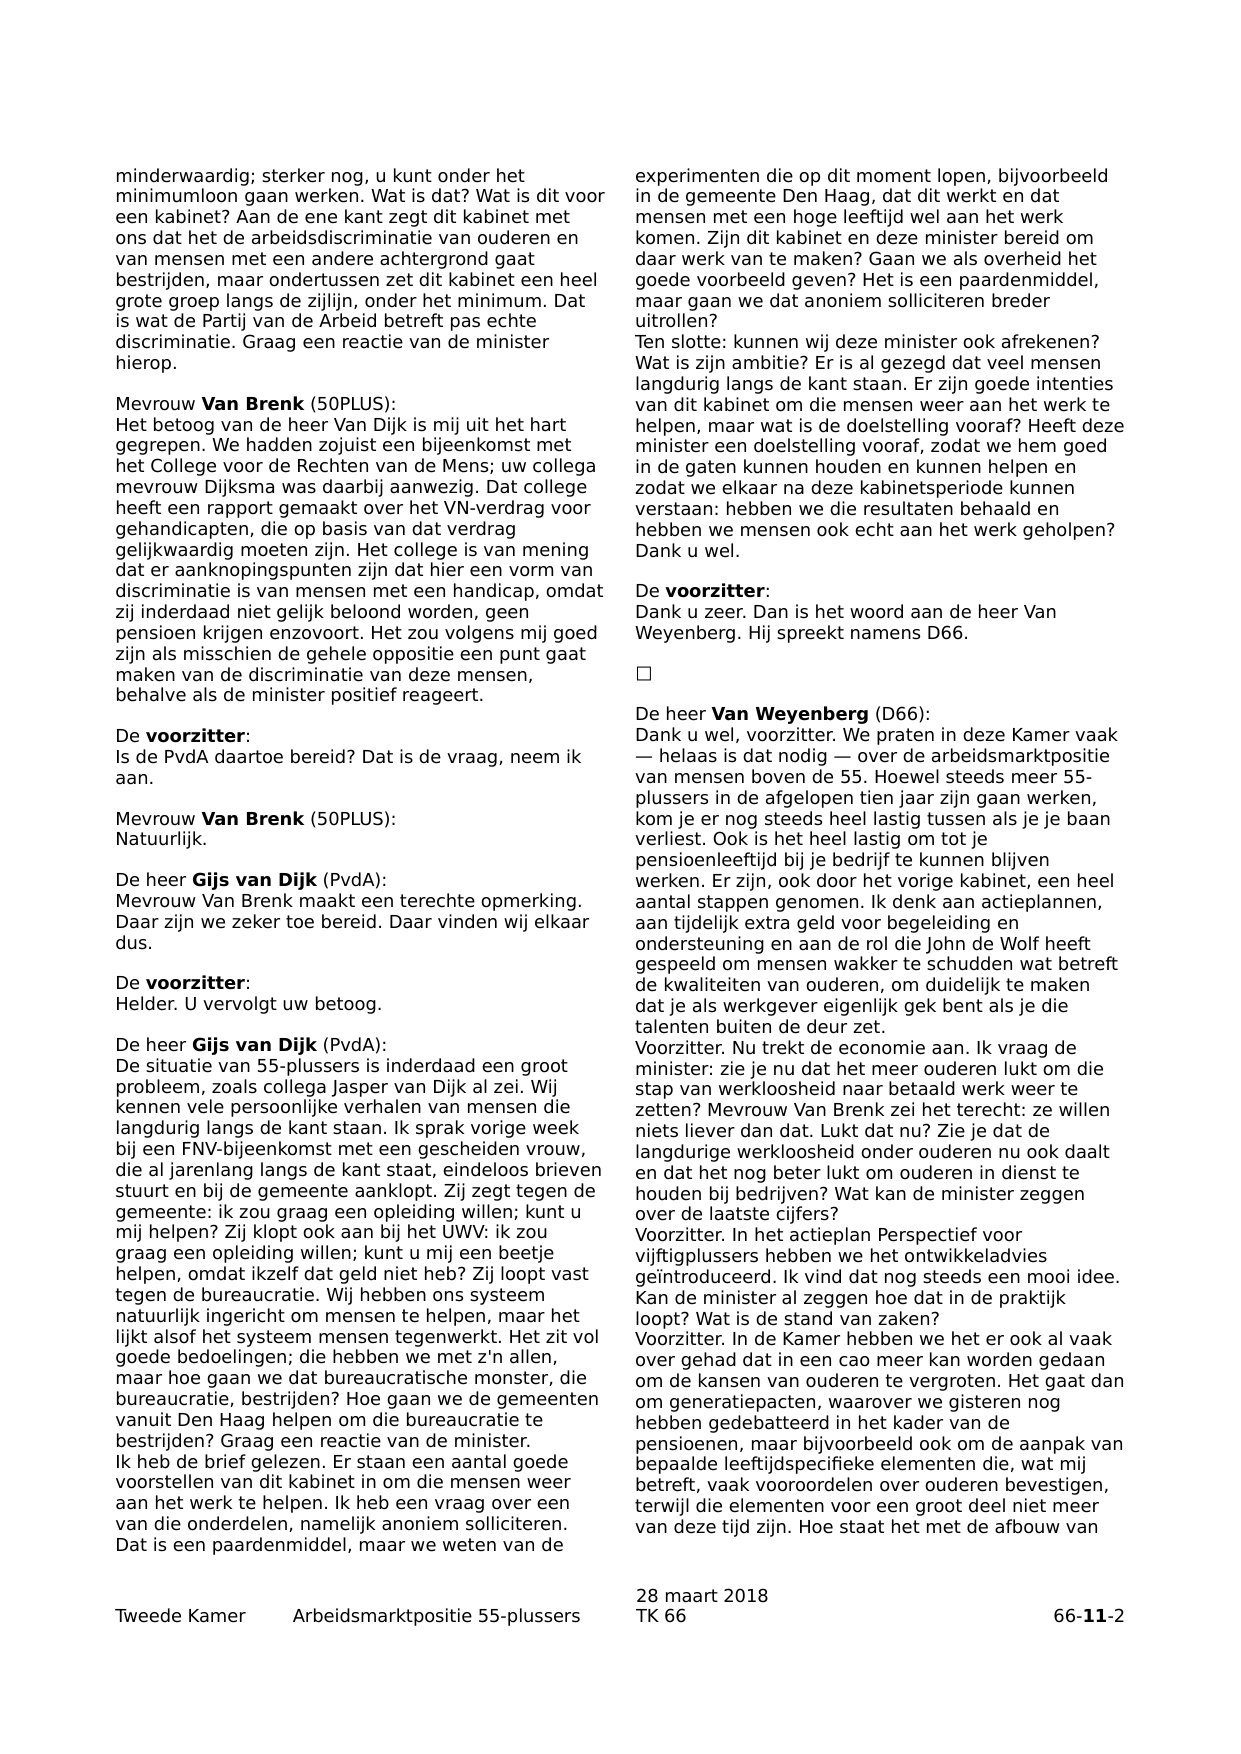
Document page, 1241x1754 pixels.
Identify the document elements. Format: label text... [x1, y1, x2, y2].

text De heer Gijs van Dijk (PvdA): [115, 1035, 605, 1056]
text Voorzitter. Nu trekt de economie aan. Ik vraag de minister: zie je nu dat het meer ouderen lukt om die stap van werkloosheid naar betaald werk weer te zetten? Mevrouw Van Brenk zei het terecht: ze willen niets liever dan dat. Lukt dat nu? Zie je dat de langdurige werkloosheid onder ouderen nu ook daalt en dat het nog beter lukt om ouderen in dienst te houden bij bedrijven? Wat kan de minister zeggen over de laatste cijfers? [635, 1037, 1125, 1225]
text Natuurlijk. [115, 829, 605, 850]
text Voorzitter. In het actieplan Perspectief voor vijftigplussers hebben we het ontwikkeladvies geïntroduceerd. Ik vind dat nog steeds een mooi idee. Kan de minister al zeggen hoe dat in de praktijk loopt? Wat is de stand van zaken? [635, 1225, 1125, 1329]
text Dank u wel. [635, 540, 1125, 561]
text De voorzitter: [115, 973, 605, 994]
text De heer Van Weyenberg (D66): [635, 704, 1125, 725]
text Ik heb de brief gelezen. Er staan een aantal goede voorstellen van dit kabinet in om die mensen weer aan het werk te helpen. Ik heb een vraag over een van die onderdelen, namelijk anoniem solliciteren. Dat is een paardenmiddel, maar we weten van de [115, 1451, 605, 1556]
text Mevrouw Van Brenk (50PLUS): [115, 394, 605, 414]
text De voorzitter: [635, 581, 1125, 602]
text De heer Gijs van Dijk (PvdA): [115, 870, 605, 891]
text Ten slotte: kunnen wij deze minister ook afrekenen? Wat is zijn ambitie? Er is al gezegd dat veel mensen langdurig langs de kant staan. Er zijn goede intenties van dit kabinet om die mensen weer aan het werk te helpen, maar wat is de doelstelling vooraf? Heeft deze minister een doelstelling vooraf, zodat we hem goed in de gaten kunnen houden en kunnen helpen en zodat we elkaar na deze kabinetsperiode kunnen verstaan: hebben we die resultaten behaald en hebben we mensen ook echt aan het werk geholpen? [635, 332, 1125, 540]
text minderwaardig; sterker nog, u kunt onder het minimumloon gaan werken. Wat is dat? Wat is dit voor een kabinet? Aan de ene kant zegt dit kabinet met ons dat het de arbeidsdiscriminatie van ouderen en van mensen met een andere achtergrond gaat bestrijden, maar ondertussen zet dit kabinet een heel grote groep langs de zijlijn, onder het minimum. Dat is wat de Partij van de Arbeid betreft pas echte discriminatie. Graag een reactie van de minister hierop. [115, 165, 605, 374]
text Voorzitter. In de Kamer hebben we het er ook al vaak over gehad dat in een cao meer kan worden gedaan om de kansen van ouderen te vergroten. Het gaat dan om generatiepacten, waarover we gisteren nog hebben gedebatteerd in het kader van de pensioenen, maar bijvoorbeeld ook om de aanpak van bepaalde leeftijdspecifieke elementen die, wat mij betreft, vaak vooroordelen over ouderen bevestigen, terwijl die elementen voor een groot deel niet meer van deze tijd zijn. Hoe staat het met de afbouw van [635, 1329, 1125, 1537]
text Het betoog van de heer Van Dijk is mij uit het hart gegrepen. We hadden zojuist een bijeenkomst met het College voor de Rechten van de Mens; uw collega mevrouw Dijksma was daarbij aanwezig. Dat college heeft een rapport gemaakt over het VN-verdrag voor gehandicapten, die op basis van dat verdrag gelijkwaardig moeten zijn. Het college is van mening dat er aanknopingspunten zijn dat hier een vorm van discriminatie is van mensen met een handicap, omdat zij inderdaad niet gelijk beloond worden, geen pensioen krijgen enzovoort. Het zou volgens mij goed zijn als misschien de gehele oppositie een punt gaat maken van de discriminatie van deze mensen, behalve als de minister positief reageert. [115, 414, 605, 706]
text Is de PvdA daartoe bereid? Dat is de vraag, neem ik aan. [115, 747, 605, 788]
text Dank u wel, voorzitter. We praten in deze Kamer vaak — helaas is dat nodig — over de arbeidsmarktpositie van mensen boven de 55. Hoewel steeds meer 55-plussers in de afgelopen tien jaar zijn gaan werken, kom je er nog steeds heel lastig tussen als je je baan verliest. Ook is het heel lastig om tot je pensioenleeftijd bij je bedrijf te kunnen blijven werken. Er zijn, ook door het vorige kabinet, een heel aantal stappen genomen. Ik denk aan actieplannen, aan tijdelijk extra geld voor begeleiding en ondersteuning en aan de rol die John de Wolf heeft gespeeld om mensen wakker te schudden wat betreft de kwaliteiten van ouderen, om duidelijk te maken dat je als werkgever eigenlijk gek bent als je die talenten buiten de deur zet. [635, 725, 1125, 1037]
text ⬜ [635, 663, 1125, 684]
text Mevrouw Van Brenk (50PLUS): [115, 808, 605, 829]
text Mevrouw Van Brenk maakt een terechte opmerking. Daar zijn we zeker toe bereid. Daar vinden wij elkaar dus. [115, 891, 605, 953]
text Dank u zeer. Dan is het woord aan de heer Van Weyenberg. Hij spreekt namens D66. [635, 602, 1125, 643]
text De situatie van 55-plussers is inderdaad een groot probleem, zoals collega Jasper van Dijk al zei. Wij kennen vele persoonlijke verhalen van mensen die langdurig langs de kant staan. Ik sprak vorige week bij een FNV-bijeenkomst met een gescheiden vrouw, die al jarenlang langs de kant staat, eindeloos brieven stuurt en bij de gemeente aanklopt. Zij zegt tegen de gemeente: ik zou graag een opleiding willen; kunt u mij helpen? Zij klopt ook aan bij het UWV: ik zou graag een opleiding willen; kunt u mij een beetje helpen, omdat ikzelf dat geld niet heb? Zij loopt vast tegen de bureaucratie. Wij hebben ons systeem natuurlijk ingericht om mensen te helpen, maar het lijkt alsof het systeem mensen tegenwerkt. Het zit vol goede bedoelingen; die hebben we met z'n allen, maar hoe gaan we dat bureaucratische monster, die bureaucratie, bestrijden? Hoe gaan we de gemeenten vanuit Den Haag helpen om die bureaucratie te bestrijden? Graag een reactie van de minister. [115, 1056, 605, 1451]
text De voorzitter: [115, 726, 605, 747]
text experimenten die op dit moment lopen, bijvoorbeeld in de gemeente Den Haag, dat dit werkt en dat mensen met een hoge leeftijd wel aan het werk komen. Zijn dit kabinet en deze minister bereid om daar werk van te maken? Gaan we als overheid het goede voorbeeld geven? Het is een paardenmiddel, maar gaan we dat anoniem solliciteren breder uitrollen? [635, 165, 1125, 332]
text Helder. U vervolgt uw betoog. [115, 994, 605, 1015]
